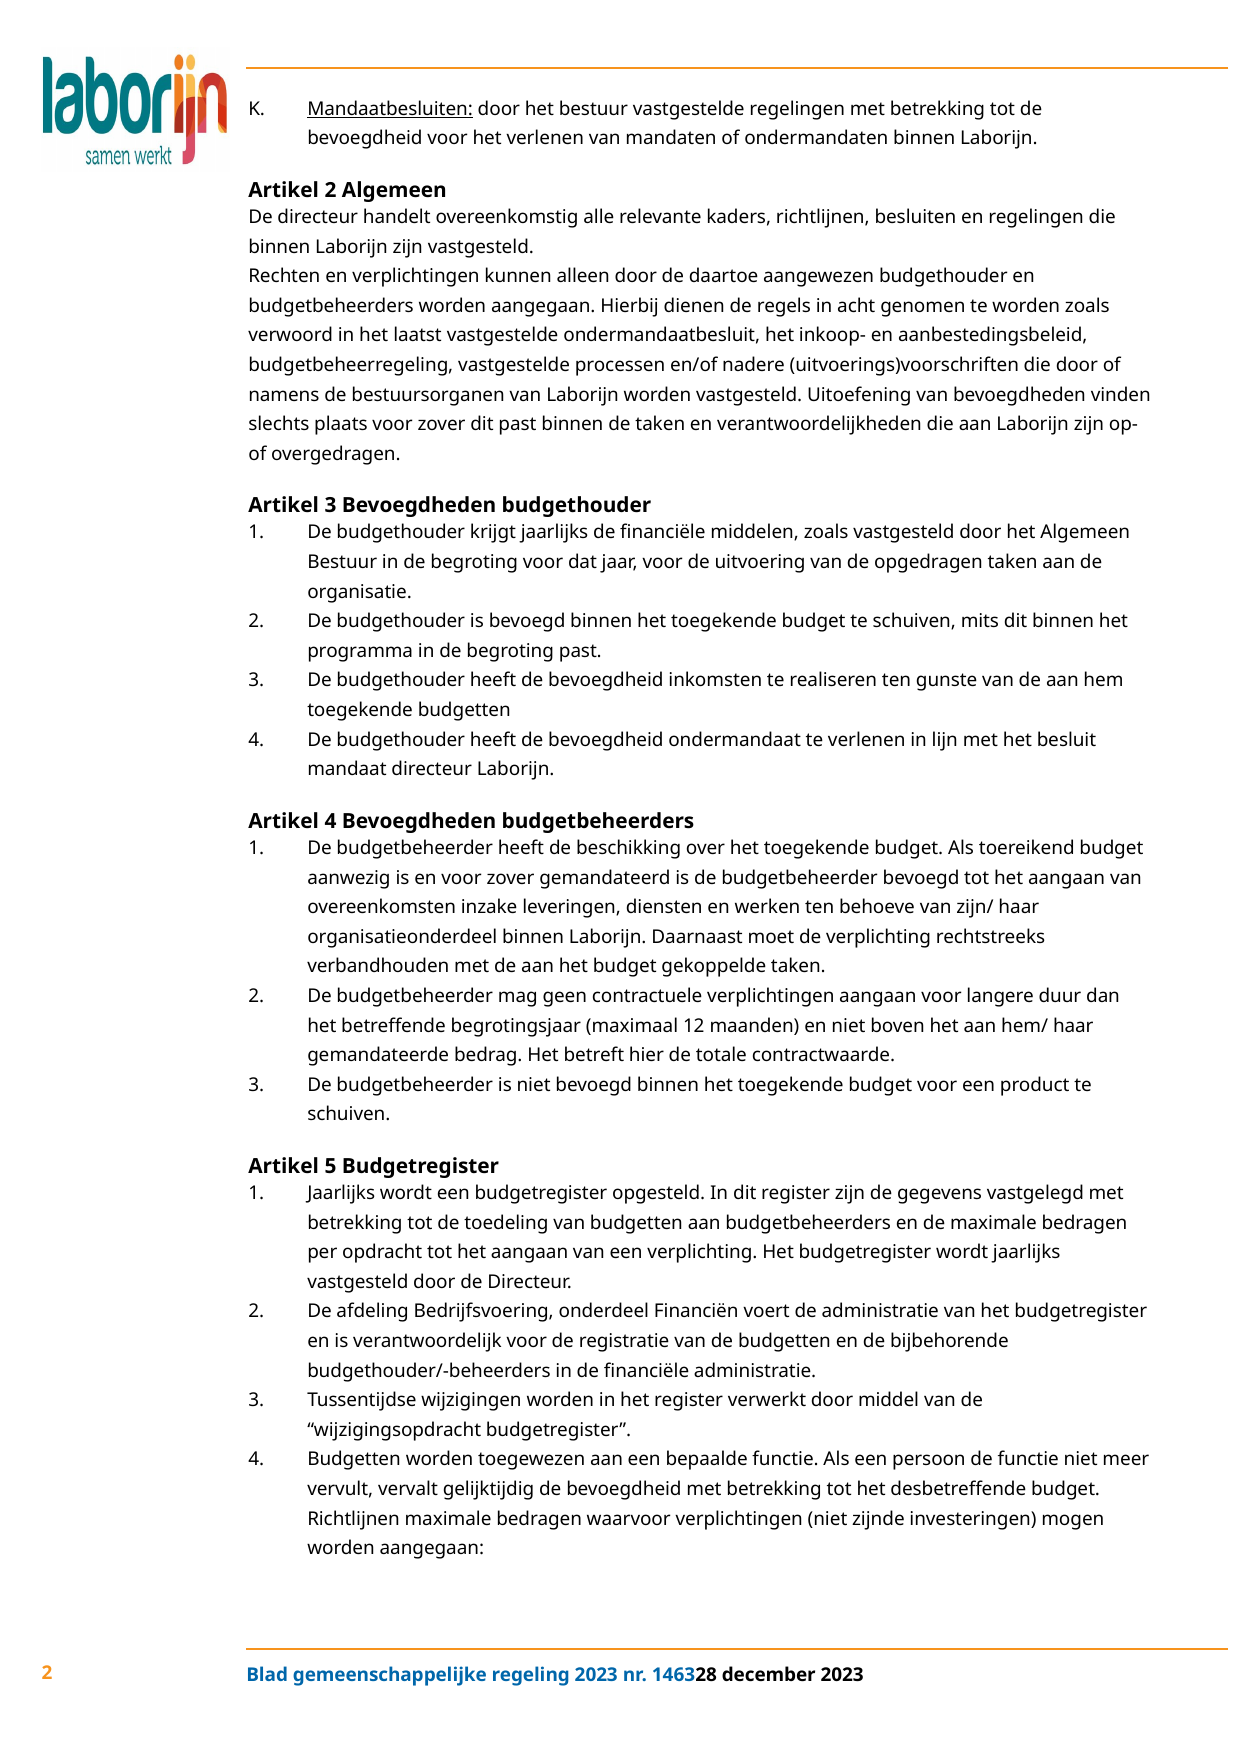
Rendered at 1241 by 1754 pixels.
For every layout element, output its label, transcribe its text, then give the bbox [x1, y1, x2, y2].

text Artikel 5 Budgetregister [248, 1151, 1152, 1179]
text Artikel 3 Bevoegdheden budgethouder [248, 490, 1152, 519]
text Artikel 4 Bevoegdheden budgetbeheerders [248, 806, 1152, 834]
text Artikel 2 Algemeen [248, 175, 1152, 203]
picture [41, 47, 231, 172]
list De budgetbeheerder mag geen contractuele verplichtingen aangaan voor langere duur dan het betreffende begrotingsjaar (maximaal 12 maanden) en niet boven het aan hem/ haar gemandateerde bedrag. Het betreft hier de totale contractwaarde. [248, 982, 1152, 1067]
list De budgethouder is bevoegd binnen het toegekende budget te schuiven, mits dit binnen het programma in de begroting past. [248, 607, 1152, 663]
list Jaarlijks wordt een budgetregister opgesteld. In dit register zijn de gegevens vastgelegd met betrekking tot de toedeling van budgetten aan budgetbeheerders en de maximale bedragen per opdracht tot het aangaan van een verplichting. Het budgetregister wordt jaarlijks vastgesteld door de Directeur. [248, 1179, 1152, 1294]
list De budgethouder heeft de bevoegdheid ondermandaat te verlenen in lijn met het besluit mandaat directeur Laborijn. [248, 726, 1152, 781]
text De directeur handelt overeenkomstig alle relevante kaders, richtlijnen, besluiten en regelingen die binnen Laborijn zijn vastgesteld. [248, 203, 1152, 258]
list Tussentijdse wijzigingen worden in het register verwerkt door middel van de “wijzigingsopdracht budgetregister”. [248, 1386, 1152, 1442]
list Richtlijnen maximale bedragen waarvoor verplichtingen (niet zijnde investeringen) mogen worden aangegaan: [248, 1505, 1152, 1560]
list De budgetbeheerder heeft de beschikking over het toegekende budget. Als toereikend budget aanwezig is en voor zover gemandateerd is de budgetbeheerder bevoegd tot het aangaan van overeenkomsten inzake leveringen, diensten en werken ten behoeve van zijn/ haar organisatieonderdeel binnen Laborijn. Daarnaast moet de verplichting rechtstreeks verbandhouden met de aan het budget gekoppelde taken. [248, 834, 1152, 978]
list Budgetten worden toegewezen aan een bepaalde functie. Als een persoon de functie niet meer vervult, vervalt gelijktijdig de bevoegdheid met betrekking tot het desbetreffende budget. [248, 1446, 1152, 1501]
list De budgethouder krijgt jaarlijks de financiële middelen, zoals vastgesteld door het Algemeen Bestuur in de begroting voor dat jaar, voor de uitvoering van de opgedragen taken aan de organisatie. [248, 519, 1152, 604]
list Mandaatbesluiten: door het bestuur vastgestelde regelingen met betrekking tot de bevoegdheid voor het verlenen van mandaten of ondermandaten binnen Laborijn. [248, 95, 1152, 150]
text Rechten en verplichtingen kunnen alleen door de daartoe aangewezen budgethouder en budgetbeheerders worden aangegaan. Hierbij dienen de regels in acht genomen te worden zoals verwoord in het laatst vastgestelde ondermandaatbesluit, het inkoop- en aanbestedingsbeleid, budgetbeheerregeling, vastgestelde processen en/of nadere (uitvoerings)voorschriften die door of namens de bestuursorganen van Laborijn worden vastgesteld. Uitoefening van bevoegdheden vinden slechts plaats voor zover dit past binnen de taken en verantwoordelijkheden die aan Laborijn zijn op- of overgedragen. [248, 262, 1152, 466]
list De afdeling Bedrijfsvoering, onderdeel Financiën voert de administratie van het budgetregister en is verantwoordelijk voor de registratie van de budgetten en de bijbehorende budgethouder/-beheerders in de financiële administratie. [248, 1298, 1152, 1383]
list De budgethouder heeft de bevoegdheid inkomsten te realiseren ten gunste van de aan hem toegekende budgetten [248, 667, 1152, 722]
list De budgetbeheerder is niet bevoegd binnen het toegekende budget voor een product te schuiven. [248, 1071, 1152, 1126]
